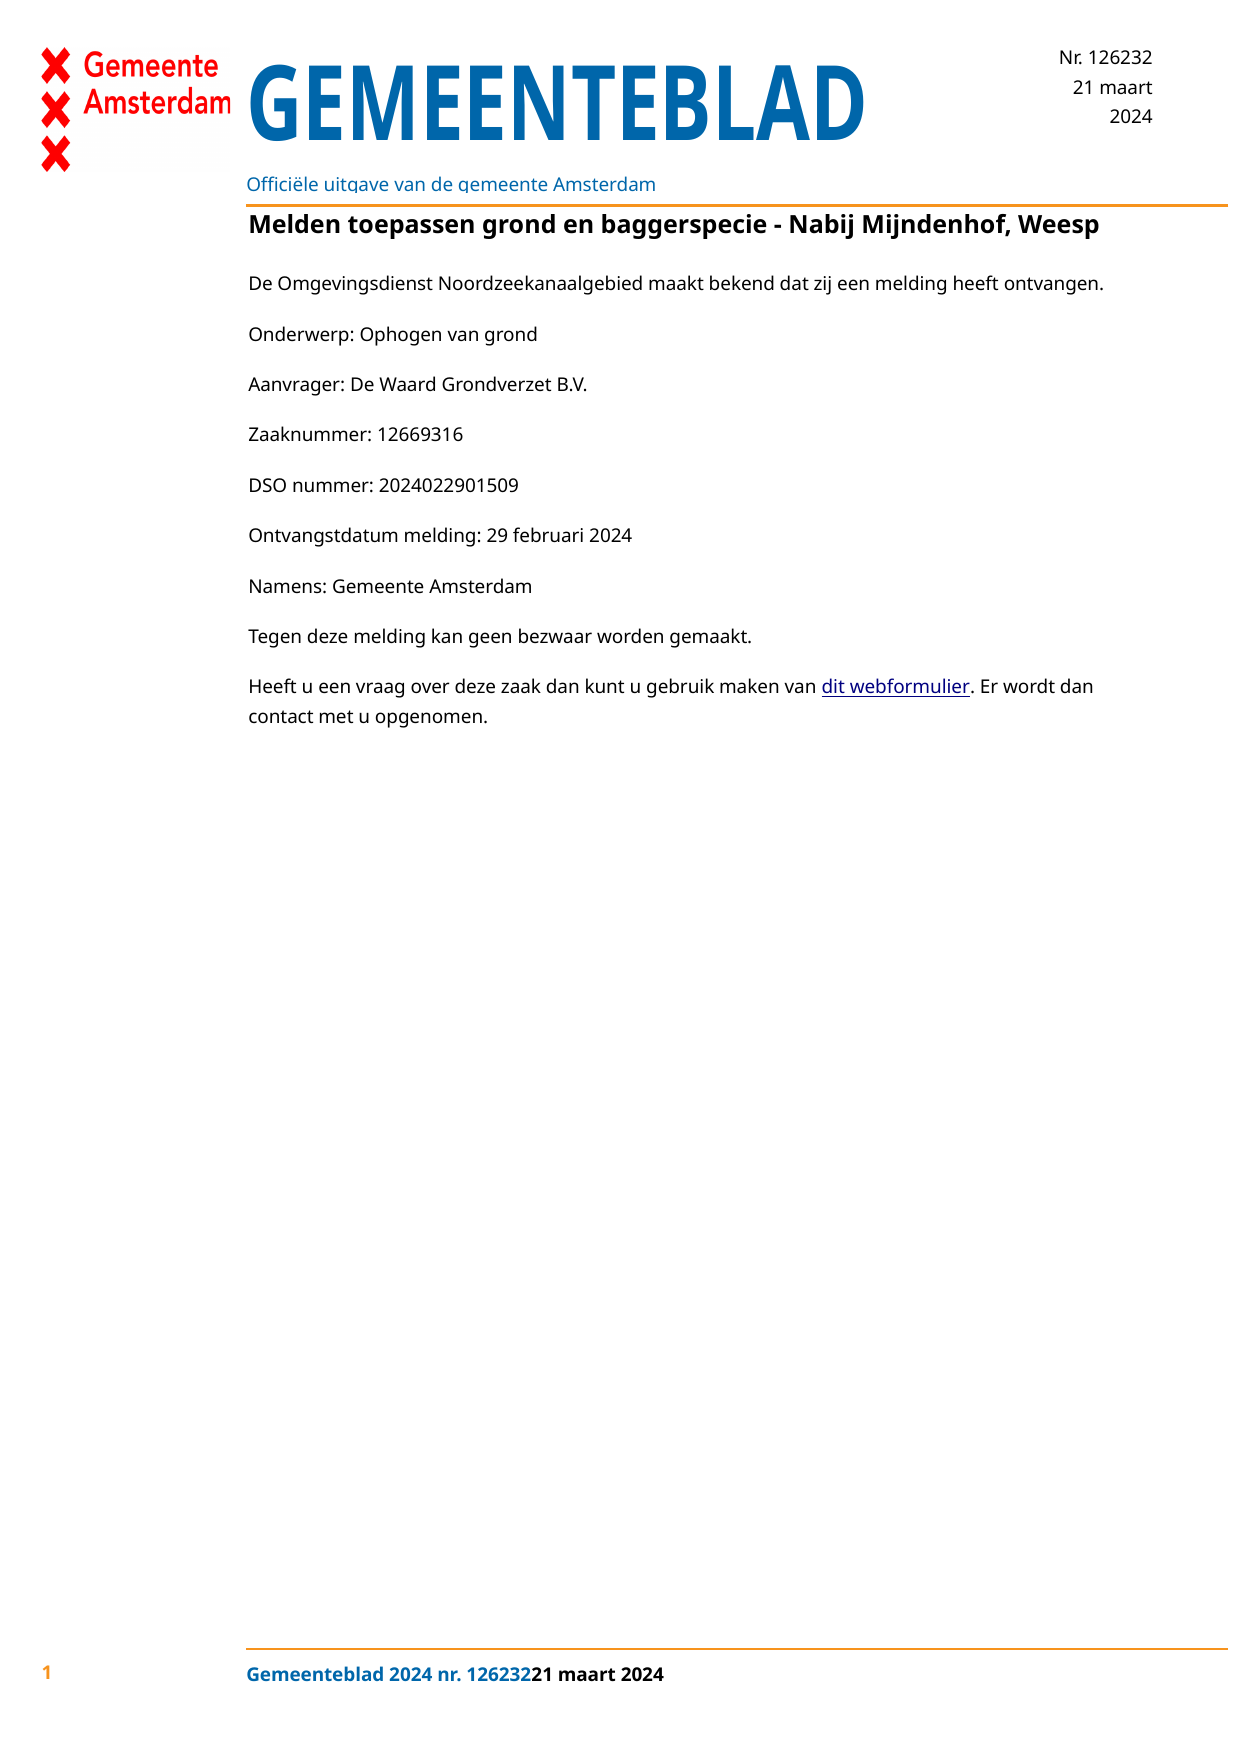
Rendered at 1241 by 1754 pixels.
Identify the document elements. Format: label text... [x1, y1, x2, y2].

picture [41, 47, 231, 172]
text Namens: Gemeente Amsterdam [248, 573, 1152, 598]
text Aanvrager: De Waard Grondverzet B.V. [248, 371, 1152, 397]
text De Omgevingsdienst Noordzeekanaalgebied maakt bekend dat zij een melding heeft ontvangen. [248, 270, 1152, 296]
text Tegen deze melding kan geen bezwaar worden gemaakt. [248, 623, 1152, 649]
text Melden toepassen grond en baggerspecie - Nabij Mijndenhof, Weesp [248, 207, 1152, 241]
text Heeft u een vraag over deze zaak dan kunt u gebruik maken van dit webformulier. Er wordt dan contact met u opgenomen. [248, 674, 1152, 729]
text Ontvangstdatum melding: 29 februari 2024 [248, 522, 1152, 548]
text DSO nummer: 2024022901509 [248, 472, 1152, 498]
text Onderwerp: Ophogen van grond [248, 321, 1152, 346]
text Zaaknummer: 12669316 [248, 422, 1152, 447]
